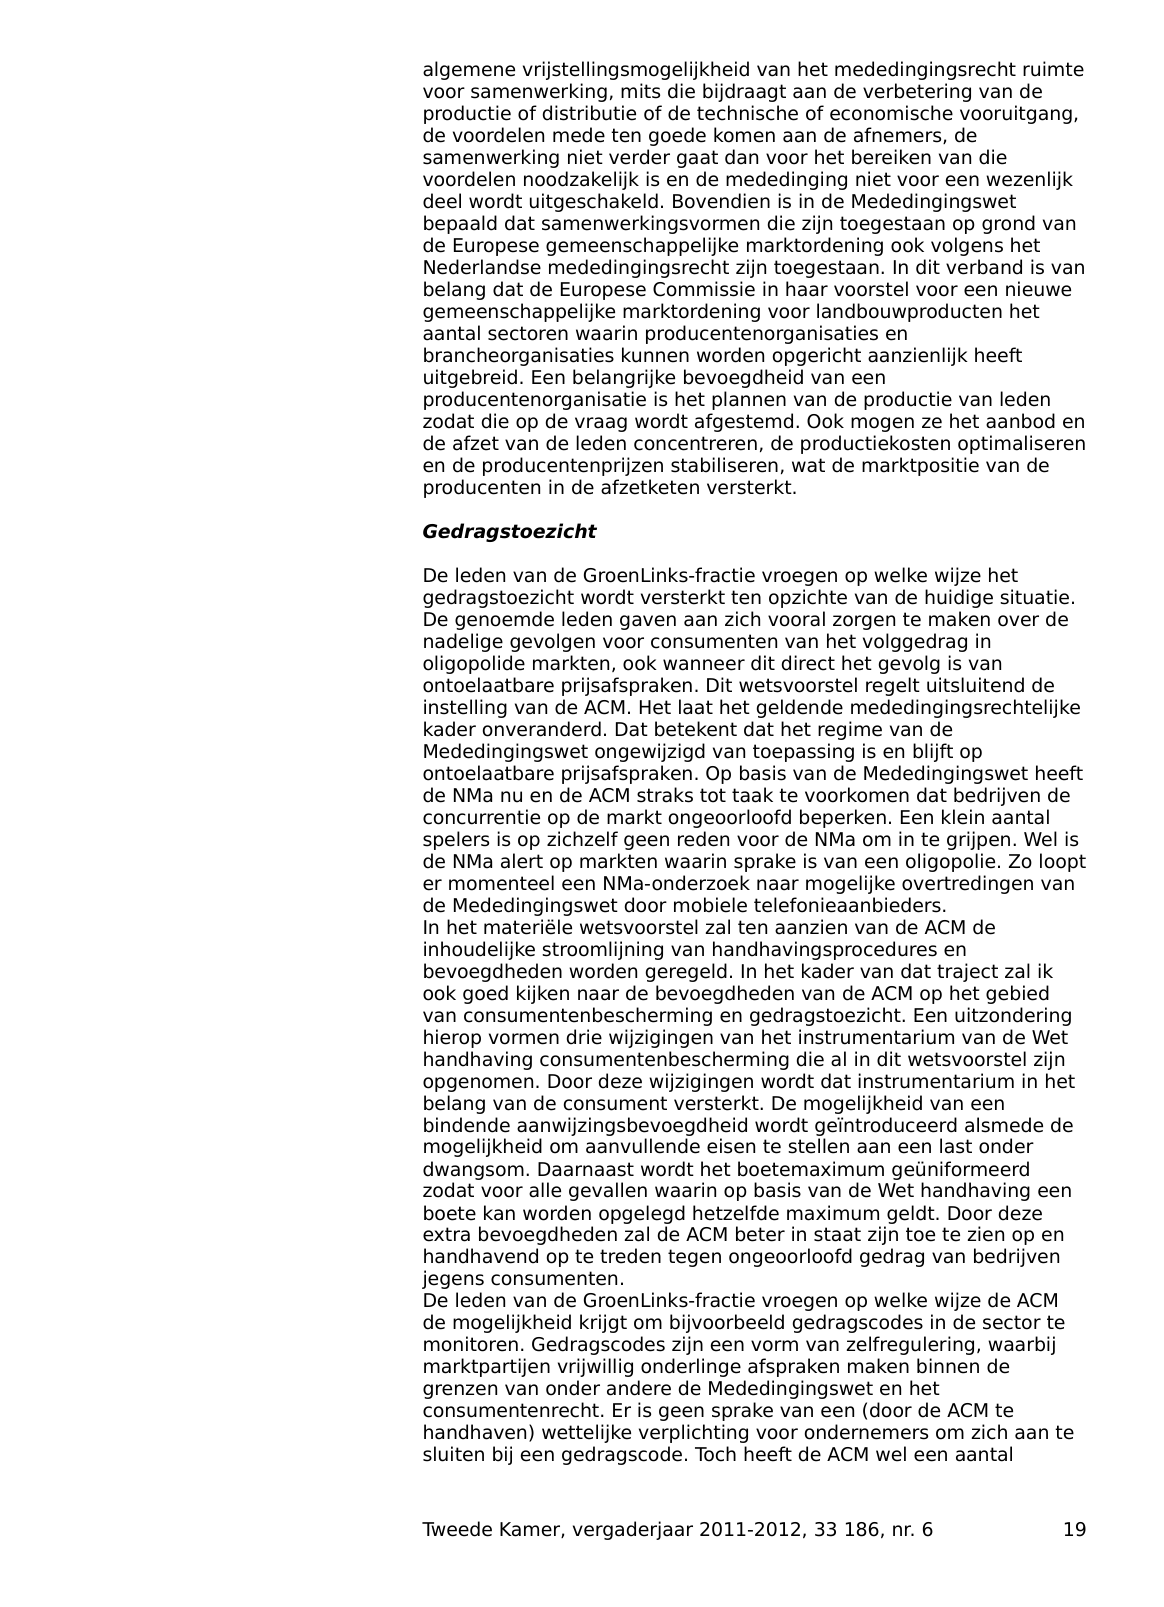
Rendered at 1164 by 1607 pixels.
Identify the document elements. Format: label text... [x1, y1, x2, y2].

text In het materiële wetsvoorstel zal ten aanzien van de ACM de inhoudelijke stroomlijning van handhavingsprocedures en bevoegdheden worden geregeld. In het kader van dat traject zal ik ook goed kijken naar de bevoegdheden van de ACM op het gebied van consumentenbescherming en gedragstoezicht. Een uitzondering hierop vormen drie wijzigingen van het instrumentarium van de Wet handhaving consumentenbescherming die al in dit wetsvoorstel zijn opgenomen. Door deze wijzigingen wordt dat instrumentarium in het belang van de consument versterkt. De mogelijkheid van een bindende aanwijzingsbevoegdheid wordt geïntroduceerd alsmede de mogelijkheid om aanvullende eisen te stellen aan een last onder dwangsom. Daarnaast wordt het boetemaximum geüniformeerd zodat voor alle gevallen waarin op basis van de Wet handhaving een boete kan worden opgelegd hetzelfde maximum geldt. Door deze extra bevoegdheden zal de ACM beter in staat zijn toe te zien op en handhavend op te treden tegen ongeoorloofd gedrag van bedrijven jegens consumenten. [422, 917, 1087, 1290]
text algemene vrijstellingsmogelijkheid van het mededingingsrecht ruimte voor samenwerking, mits die bijdraagt aan de verbetering van de productie of distributie of de technische of economische vooruitgang, de voordelen mede ten goede komen aan de afnemers, de samenwerking niet verder gaat dan voor het bereiken van die voordelen noodzakelijk is en de mededinging niet voor een wezenlijk deel wordt uitgeschakeld. Bovendien is in de Mededingingswet bepaald dat samenwerkingsvormen die zijn toegestaan op grond van de Europese gemeenschappelijke marktordening ook volgens het Nederlandse mededingingsrecht zijn toegestaan. In dit verband is van belang dat de Europese Commissie in haar voorstel voor een nieuwe gemeenschappelijke marktordening voor landbouwproducten het aantal sectoren waarin producentenorganisaties en brancheorganisaties kunnen worden opgericht aanzienlijk heeft uitgebreid. Een belangrijke bevoegdheid van een producentenorganisatie is het plannen van de productie van leden zodat die op de vraag wordt afgestemd. Ook mogen ze het aanbod en de afzet van de leden concentreren, de productiekosten optimaliseren en de producentenprijzen stabiliseren, wat de marktpositie van de producenten in de afzetketen versterkt. [422, 59, 1087, 499]
text De leden van de GroenLinks-fractie vroegen op welke wijze het gedragstoezicht wordt versterkt ten opzichte van de huidige situatie. De genoemde leden gaven aan zich vooral zorgen te maken over de nadelige gevolgen voor consumenten van het volggedrag in oligopolide markten, ook wanneer dit direct het gevolg is van ontoelaatbare prijsafspraken. Dit wetsvoorstel regelt uitsluitend de instelling van de ACM. Het laat het geldende mededingingsrechtelijke kader onveranderd. Dat betekent dat het regime van de Mededingingswet ongewijzigd van toepassing is en blijft op ontoelaatbare prijsafspraken. Op basis van de Mededingingswet heeft de NMa nu en de ACM straks tot taak te voorkomen dat bedrijven de concurrentie op de markt ongeoorloofd beperken. Een klein aantal spelers is op zichzelf geen reden voor de NMa om in te grijpen. Wel is de NMa alert op markten waarin sprake is van een oligopolie. Zo loopt er momenteel een NMa-onderzoek naar mogelijke overtredingen van de Mededingingswet door mobiele telefonieaanbieders. [422, 565, 1087, 917]
subtitle Gedragstoezicht [422, 521, 1087, 543]
text De leden van de GroenLinks-fractie vroegen op welke wijze de ACM de mogelijkheid krijgt om bijvoorbeeld gedragscodes in de sector te monitoren. Gedragscodes zijn een vorm van zelfregulering, waarbij marktpartijen vrijwillig onderlinge afspraken maken binnen de grenzen van onder andere de Mededingingswet en het consumentenrecht. Er is geen sprake van een (door de ACM te handhaven) wettelijke verplichting voor ondernemers om zich aan te sluiten bij een gedragscode. Toch heeft de ACM wel een aantal [422, 1290, 1087, 1466]
